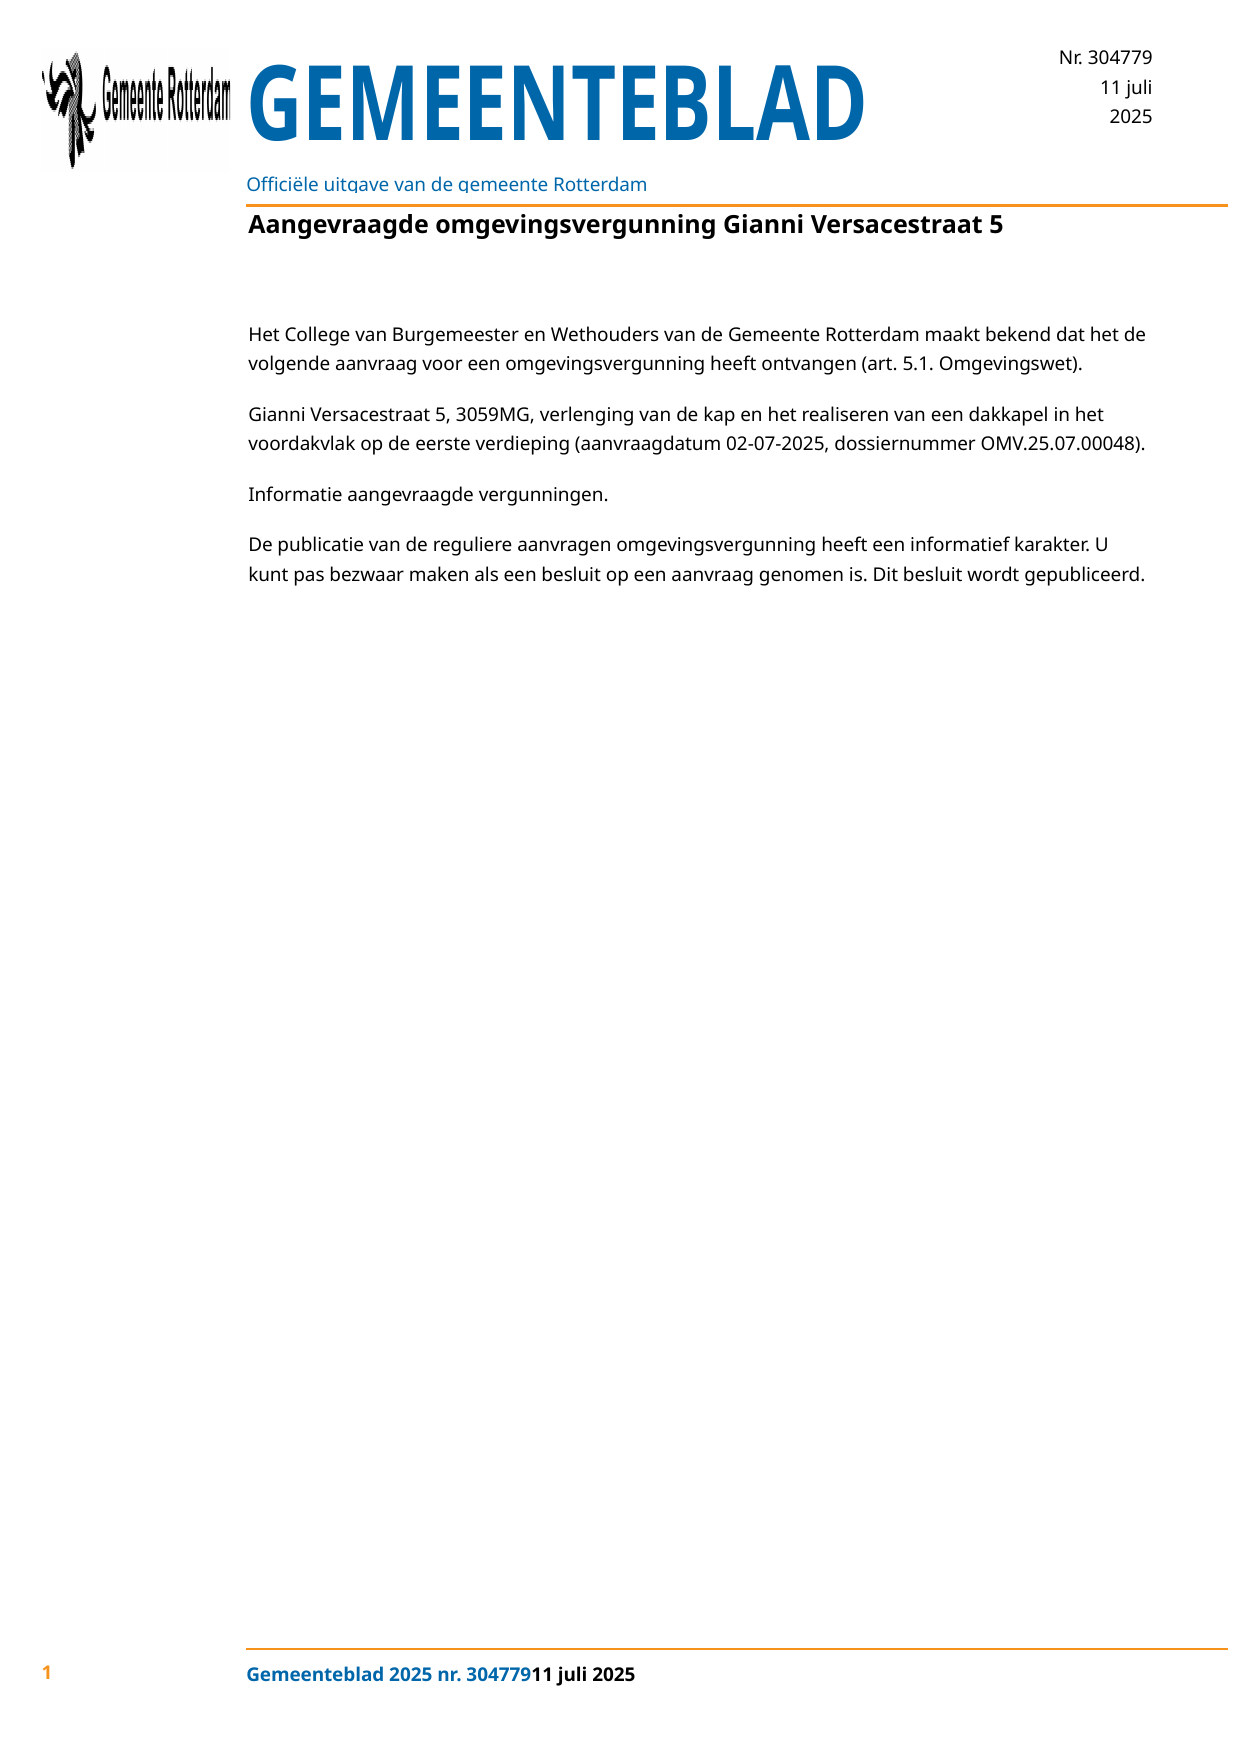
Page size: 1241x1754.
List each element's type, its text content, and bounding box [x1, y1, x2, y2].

text De publicatie van de reguliere aanvragen omgevingsvergunning heeft een informatief karakter. U kunt pas bezwaar maken als een besluit op een aanvraag genomen is. Dit besluit wordt gepubliceerd. [248, 531, 1152, 586]
picture [41, 47, 231, 172]
text Informatie aangevraagde vergunningen. [248, 481, 1152, 506]
text Aangevraagde omgevingsvergunning Gianni Versacestraat 5 [248, 207, 1152, 241]
text Gianni Versacestraat 5, 3059MG, verlenging van de kap en het realiseren van een dakkapel in het voordakvlak op de eerste verdieping (aanvraagdatum 02-07-2025, dossiernummer OMV.25.07.00048). [248, 401, 1152, 456]
text Het College van Burgemeester en Wethouders van de Gemeente Rotterdam maakt bekend dat het de volgende aanvraag voor een omgevingsvergunning heeft ontvangen (art. 5.1. Omgevingswet). [248, 321, 1152, 376]
